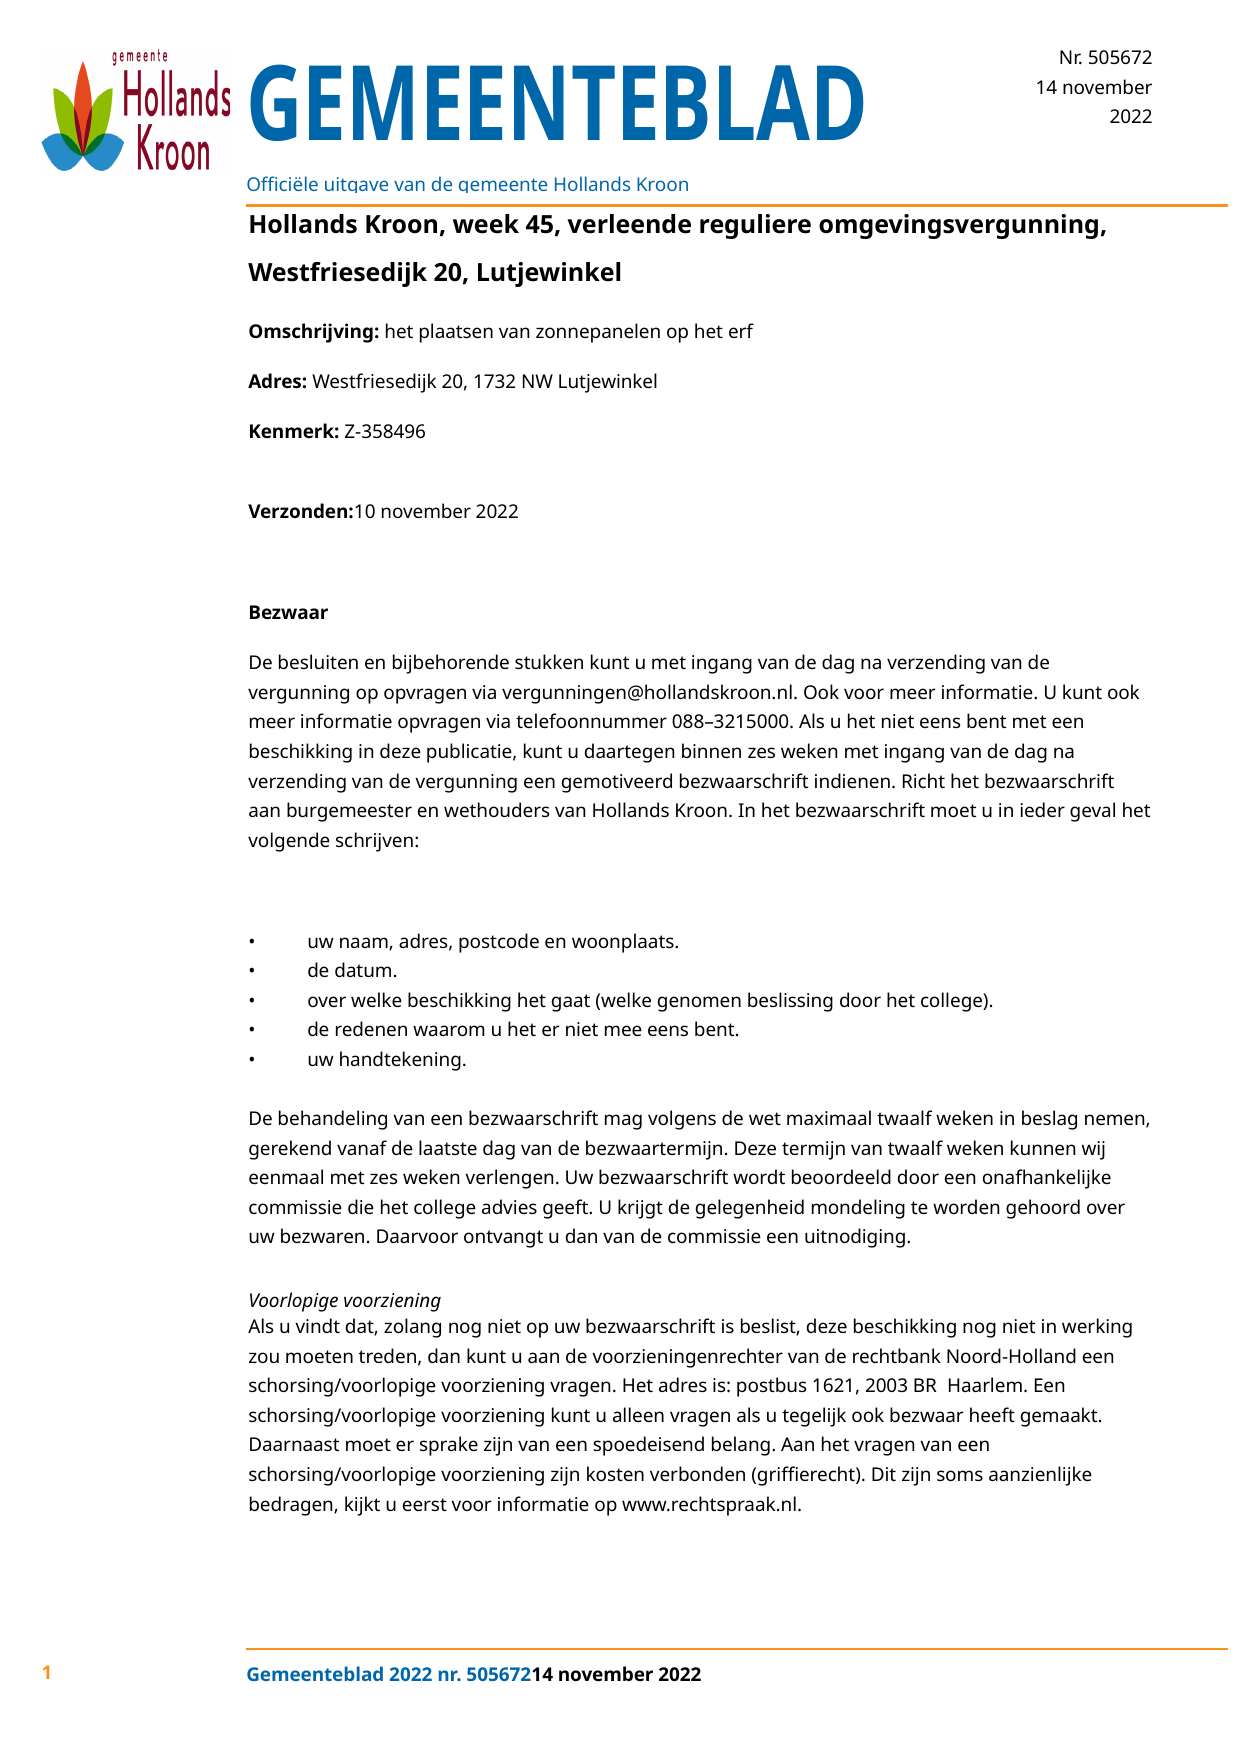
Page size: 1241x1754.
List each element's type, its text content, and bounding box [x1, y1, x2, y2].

list over welke beschikking het gaat (welke genomen beslissing door het college). [248, 987, 1152, 1013]
text Bezwaar [248, 599, 1152, 625]
text Omschrijving: het plaatsen van zonnepanelen op het erf [248, 318, 1152, 344]
list de redenen waarom u het er niet mee eens bent. [248, 1017, 1152, 1042]
text Verzonden:10 november 2022 [248, 498, 1152, 524]
list de datum. [248, 957, 1152, 983]
text Voorlopige voorziening [248, 1288, 1152, 1313]
text Adres: Westfriesedijk 20, 1732 NW Lutjewinkel [248, 368, 1152, 394]
text Hollands Kroon, week 45, verleende reguliere omgevingsvergunning, Westfriesedijk 20, Lutjewinkel [248, 207, 1152, 288]
text De besluiten en bijbehorende stukken kunt u met ingang van de dag na verzending van de vergunning op opvragen via vergunningen@hollandskroon.nl. Ook voor meer informatie. U kunt ook meer informatie opvragen via telefoonnummer 088–3215000. Als u het niet eens bent met een beschikking in deze publicatie, kunt u daartegen binnen zes weken met ingang van de dag na verzending van de vergunning een gemotiveerd bezwaarschrift indienen. Richt het bezwaarschrift aan burgemeester en wethouders van Hollands Kroon. In het bezwaarschrift moet u in ieder geval het volgende schrijven: [248, 649, 1152, 853]
text Kenmerk: Z-358496 [248, 419, 1152, 444]
table_header [700, 469, 1152, 495]
text Als u vindt dat, zolang nog niet op uw bezwaarschrift is beslist, deze beschikking nog niet in werking zou moeten treden, dan kunt u aan de voorzieningenrechter van de rechtbank Noord-Holland een schorsing/voorlopige voorziening vragen. Het adres is: postbus 1621, 2003 BR Haarlem. Een schorsing/voorlopige voorziening kunt u alleen vragen als u tegelijk ook bezwaar heeft gemaakt. Daarnaast moet er sprake zijn van een spoedeisend belang. Aan het vragen van een schorsing/voorlopige voorziening zijn kosten verbonden (griffierecht). Dit zijn soms aanzienlijke bedragen, kijkt u eerst voor informatie op www.rechtspraak.nl. [248, 1313, 1152, 1517]
list uw handtekening. [248, 1046, 1152, 1072]
table_header [248, 469, 700, 495]
list uw naam, adres, postcode en woonplaats. [248, 928, 1152, 953]
picture [41, 47, 231, 172]
text De behandeling van een bezwaarschrift mag volgens de wet maximaal twaalf weken in beslag nemen, gerekend vanaf de laatste dag van de bezwaartermijn. Deze termijn van twaalf weken kunnen wij eenmaal met zes weken verlengen. Uw bezwaarschrift wordt beoordeeld door een onafhankelijke commissie die het college advies geeft. U krijgt de gelegenheid mondeling te worden gehoord over uw bezwaren. Daarvoor ontvangt u dan van de commissie een uitnodiging. [248, 1105, 1152, 1249]
